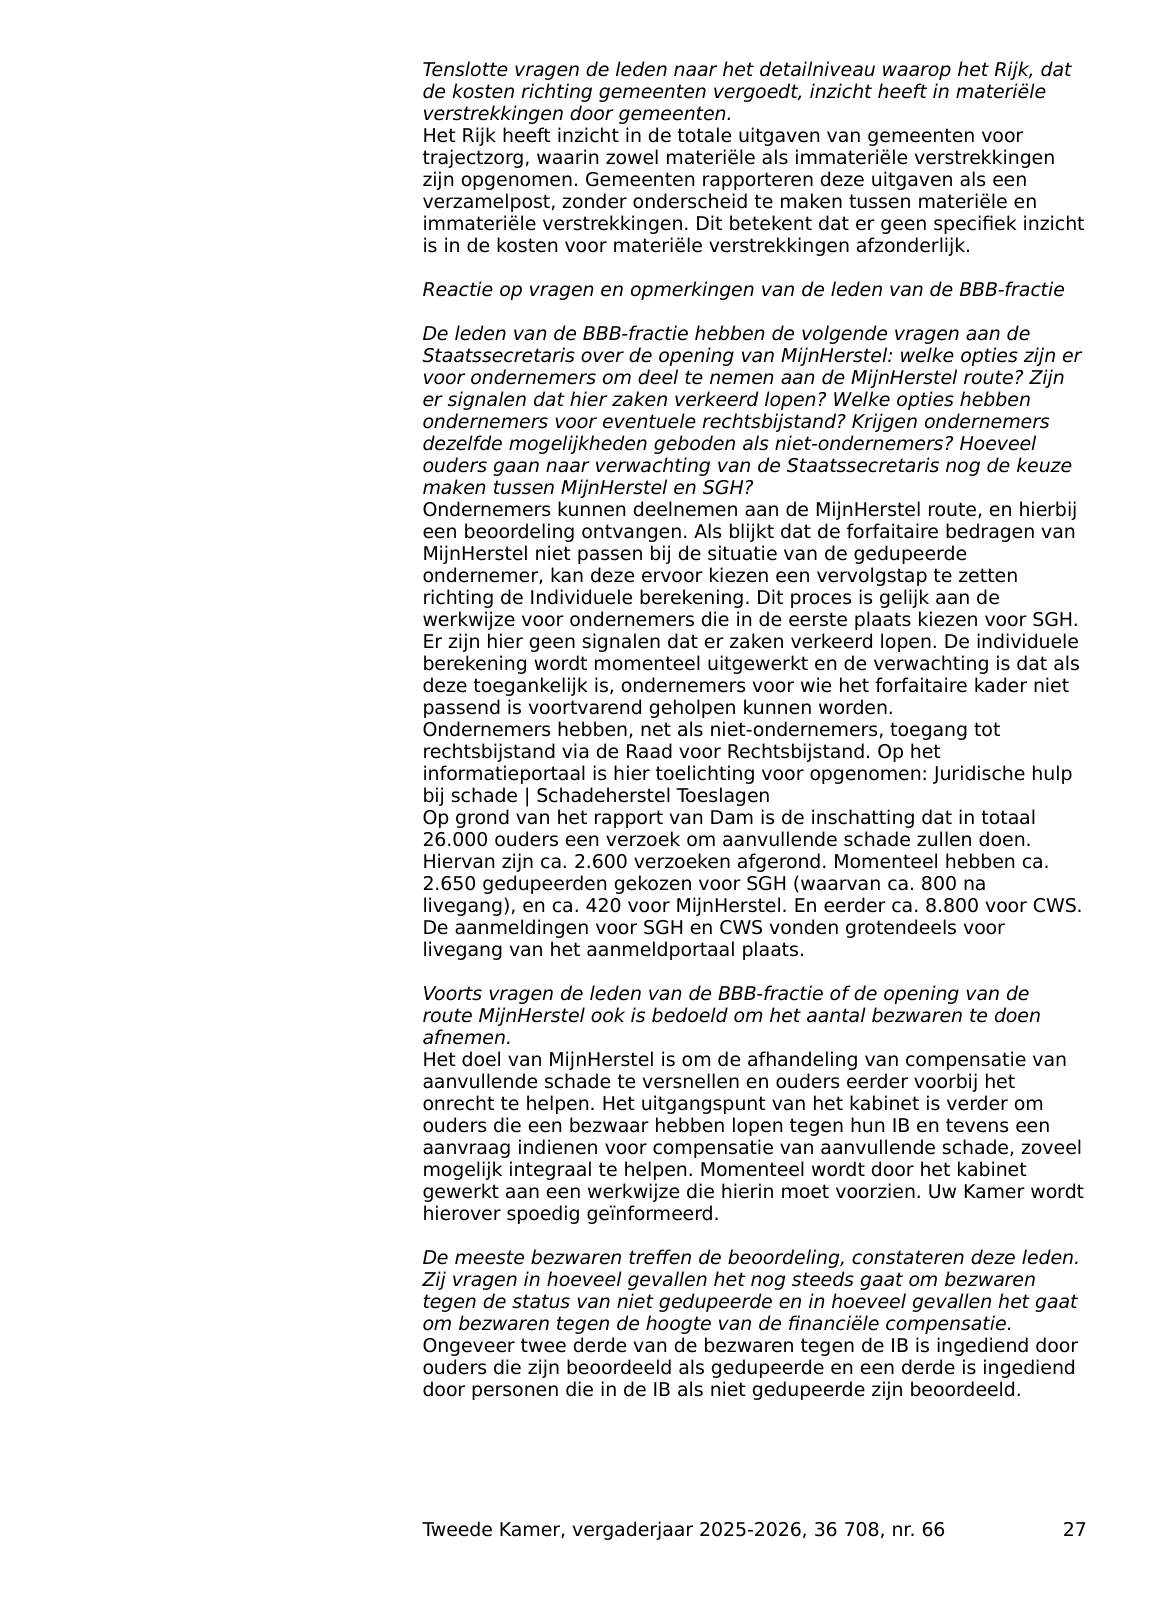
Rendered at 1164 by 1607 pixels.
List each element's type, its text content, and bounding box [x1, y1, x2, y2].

text Ondernemers hebben, net als niet-ondernemers, toegang tot rechtsbijstand via de Raad voor Rechtsbijstand. Op het informatieportaal is hier toelichting voor opgenomen: Juridische hulp bij schade | Schadeherstel Toeslagen [422, 719, 1087, 807]
subtitle Reactie op vragen en opmerkingen van de leden van de BBB-fractie [422, 279, 1087, 301]
text De leden van de BBB-fractie hebben de volgende vragen aan de Staatssecretaris over de opening van MijnHerstel: welke opties zijn er voor ondernemers om deel te nemen aan de MijnHerstel route? Zijn er signalen dat hier zaken verkeerd lopen? Welke opties hebben ondernemers voor eventuele rechtsbijstand? Krijgen ondernemers dezelfde mogelijkheden geboden als niet-ondernemers? Hoeveel ouders gaan naar verwachting van de Staatssecretaris nog de keuze maken tussen MijnHerstel en SGH? [422, 323, 1087, 499]
text Op grond van het rapport van Dam is de inschatting dat in totaal 26.000 ouders een verzoek om aanvullende schade zullen doen. Hiervan zijn ca. 2.600 verzoeken afgerond. Momenteel hebben ca. 2.650 gedupeerden gekozen voor SGH (waarvan ca. 800 na livegang), en ca. 420 voor MijnHerstel. En eerder ca. 8.800 voor CWS. De aanmeldingen voor SGH en CWS vonden grotendeels voor livegang van het aanmeldportaal plaats. [422, 807, 1087, 961]
text Ondernemers kunnen deelnemen aan de MijnHerstel route, en hierbij een beoordeling ontvangen. Als blijkt dat de forfaitaire bedragen van MijnHerstel niet passen bij de situatie van de gedupeerde ondernemer, kan deze ervoor kiezen een vervolgstap te zetten richting de Individuele berekening. Dit proces is gelijk aan de werkwijze voor ondernemers die in de eerste plaats kiezen voor SGH. [422, 499, 1087, 631]
text Het Rijk heeft inzicht in de totale uitgaven van gemeenten voor trajectzorg, waarin zowel materiële als immateriële verstrekkingen zijn opgenomen. Gemeenten rapporteren deze uitgaven als een verzamelpost, zonder onderscheid te maken tussen materiële en immateriële verstrekkingen. Dit betekent dat er geen specifiek inzicht is in de kosten voor materiële verstrekkingen afzonderlijk. [422, 125, 1087, 257]
text Er zijn hier geen signalen dat er zaken verkeerd lopen. De individuele berekening wordt momenteel uitgewerkt en de verwachting is dat als deze toegankelijk is, ondernemers voor wie het forfaitaire kader niet passend is voortvarend geholpen kunnen worden. [422, 631, 1087, 719]
text Het doel van MijnHerstel is om de afhandeling van compensatie van aanvullende schade te versnellen en ouders eerder voorbij het onrecht te helpen. Het uitgangspunt van het kabinet is verder om ouders die een bezwaar hebben lopen tegen hun IB en tevens een aanvraag indienen voor compensatie van aanvullende schade, zoveel mogelijk integraal te helpen. Momenteel wordt door het kabinet gewerkt aan een werkwijze die hierin moet voorzien. Uw Kamer wordt hierover spoedig geïnformeerd. [422, 1049, 1087, 1224]
text Voorts vragen de leden van de BBB-fractie of de opening van de route MijnHerstel ook is bedoeld om het aantal bezwaren te doen afnemen. [422, 983, 1087, 1049]
text Ongeveer twee derde van de bezwaren tegen de IB is ingediend door ouders die zijn beoordeeld als gedupeerde en een derde is ingediend door personen die in de IB als niet gedupeerde zijn beoordeeld. [422, 1335, 1087, 1401]
text Tenslotte vragen de leden naar het detailniveau waarop het Rijk, dat de kosten richting gemeenten vergoedt, inzicht heeft in materiële verstrekkingen door gemeenten. [422, 59, 1087, 125]
text De meeste bezwaren treffen de beoordeling, constateren deze leden. Zij vragen in hoeveel gevallen het nog steeds gaat om bezwaren tegen de status van niet gedupeerde en in hoeveel gevallen het gaat om bezwaren tegen de hoogte van de financiële compensatie. [422, 1247, 1087, 1335]
